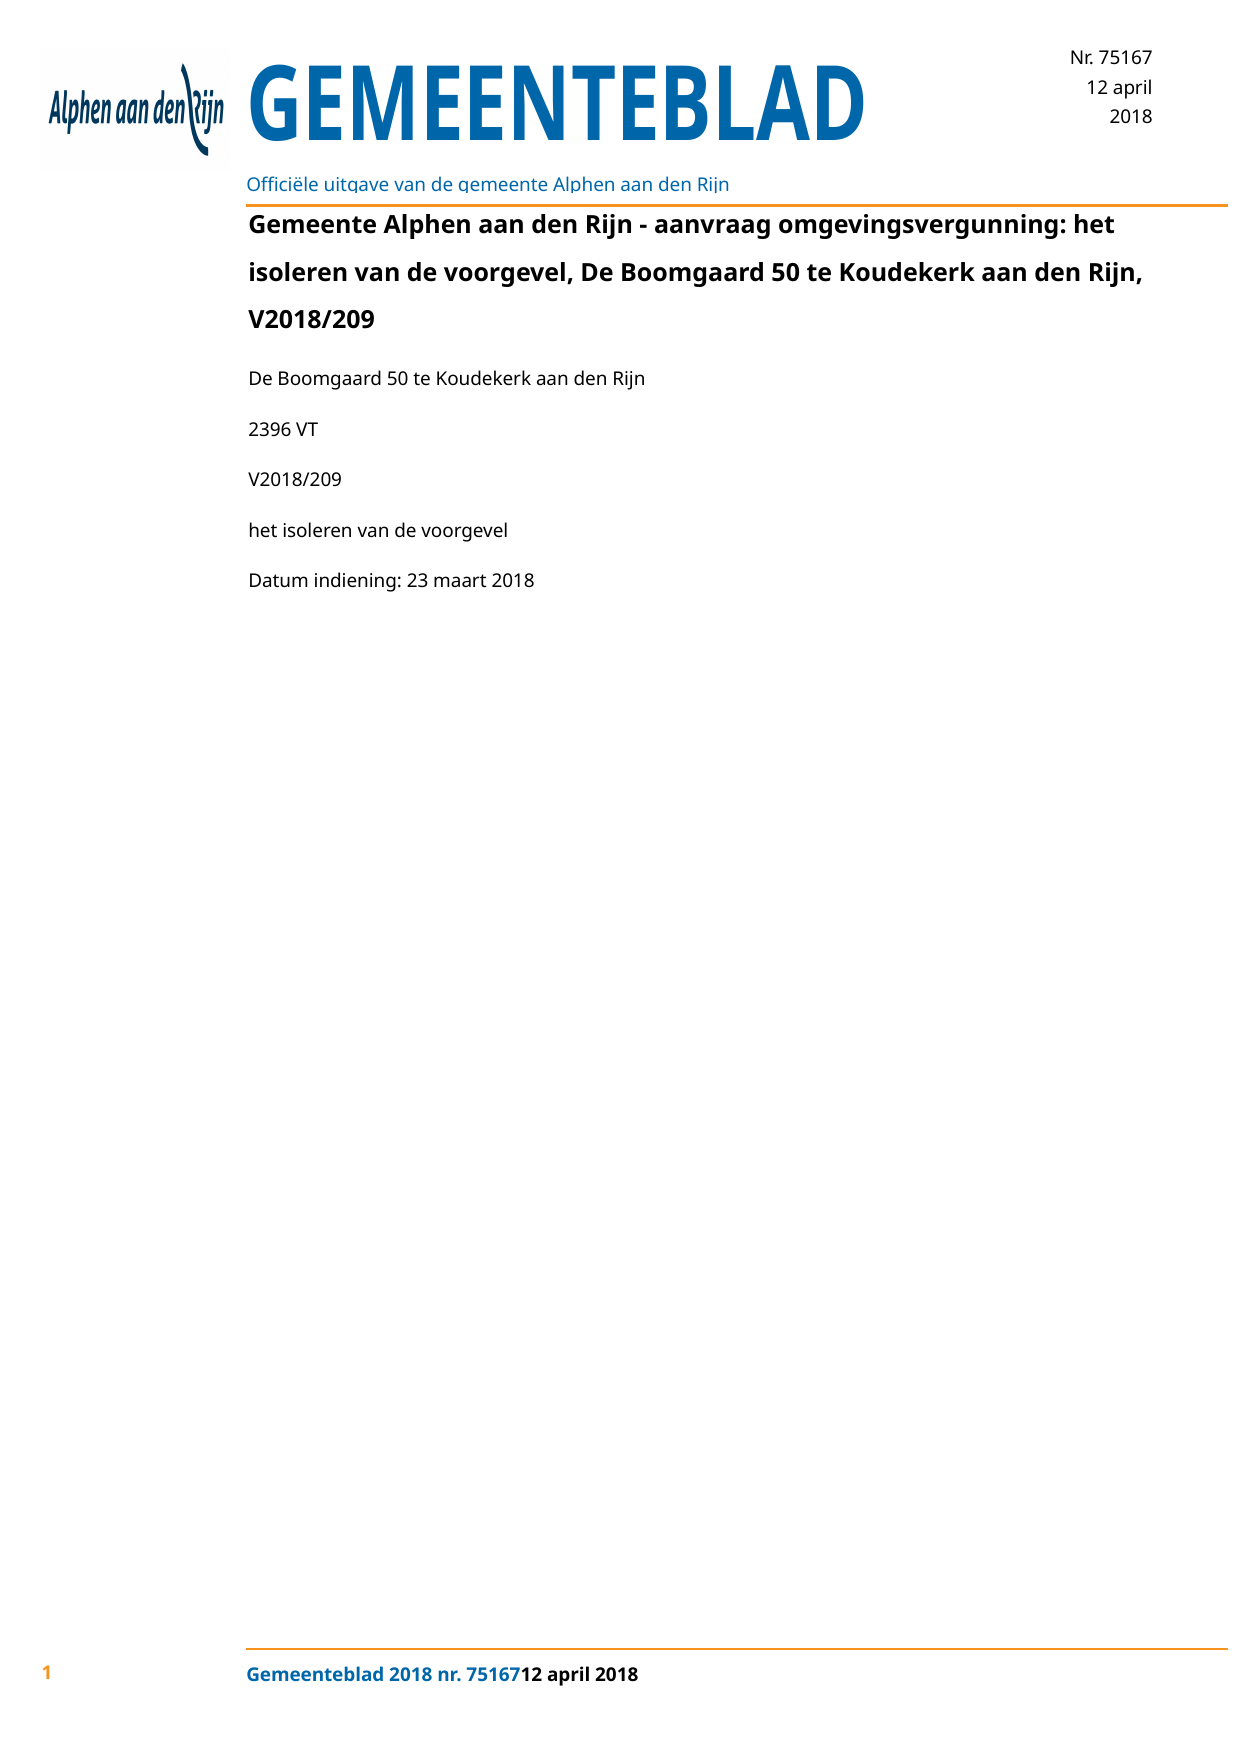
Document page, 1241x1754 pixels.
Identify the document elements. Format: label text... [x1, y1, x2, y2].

text V2018/209 [248, 466, 1152, 492]
picture [41, 47, 231, 172]
text het isoleren van de voorgevel [248, 517, 1152, 542]
text De Boomgaard 50 te Koudekerk aan den Rijn [248, 366, 1152, 391]
text Datum indiening: 23 maart 2018 [248, 567, 1152, 593]
text Gemeente Alphen aan den Rijn - aanvraag omgevingsvergunning: het isoleren van de voorgevel, De Boomgaard 50 te Koudekerk aan den Rijn, V2018/209 [248, 207, 1152, 336]
text 2396 VT [248, 416, 1152, 442]
